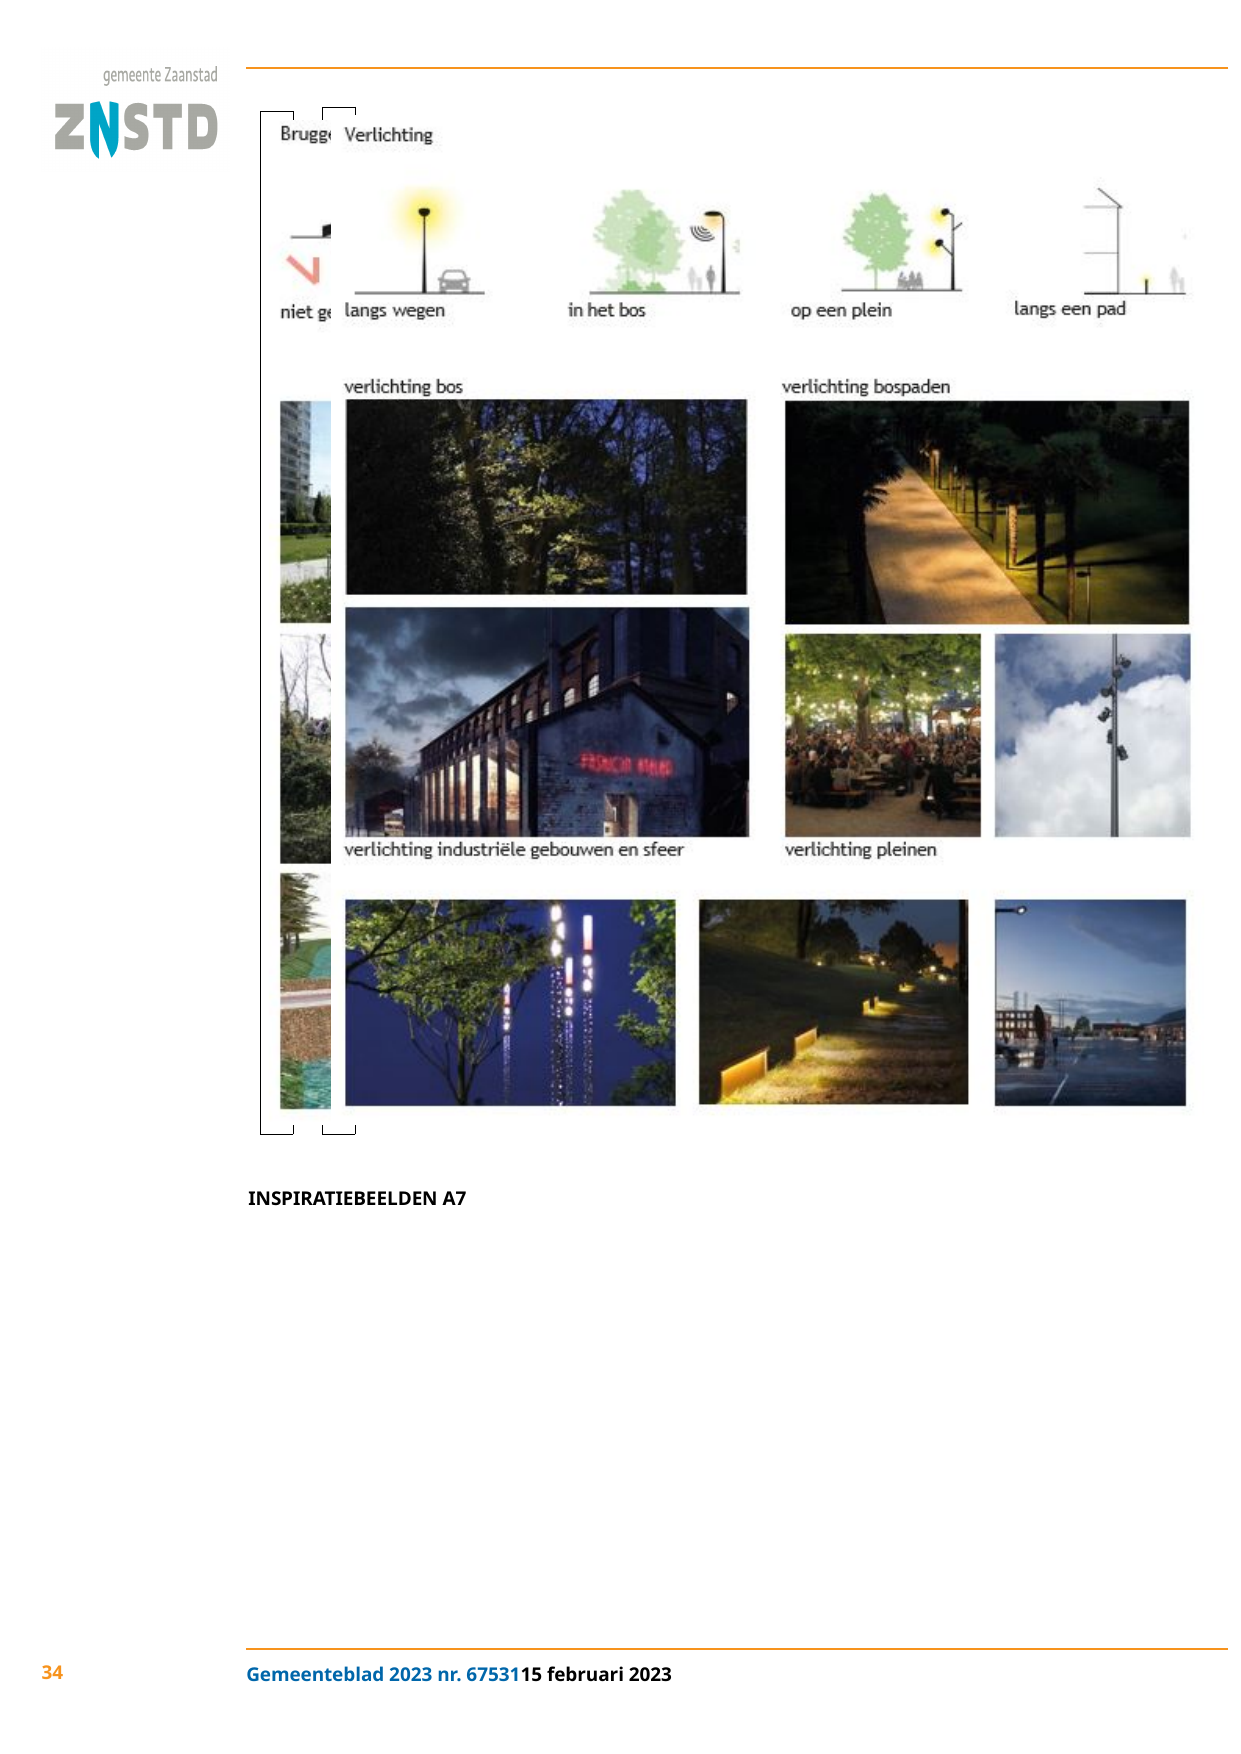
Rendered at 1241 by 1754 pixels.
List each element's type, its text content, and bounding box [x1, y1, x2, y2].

text INSPIRATIEBEELDEN A7 [248, 1185, 1152, 1211]
picture [268, 115, 1205, 1125]
picture [41, 47, 231, 172]
